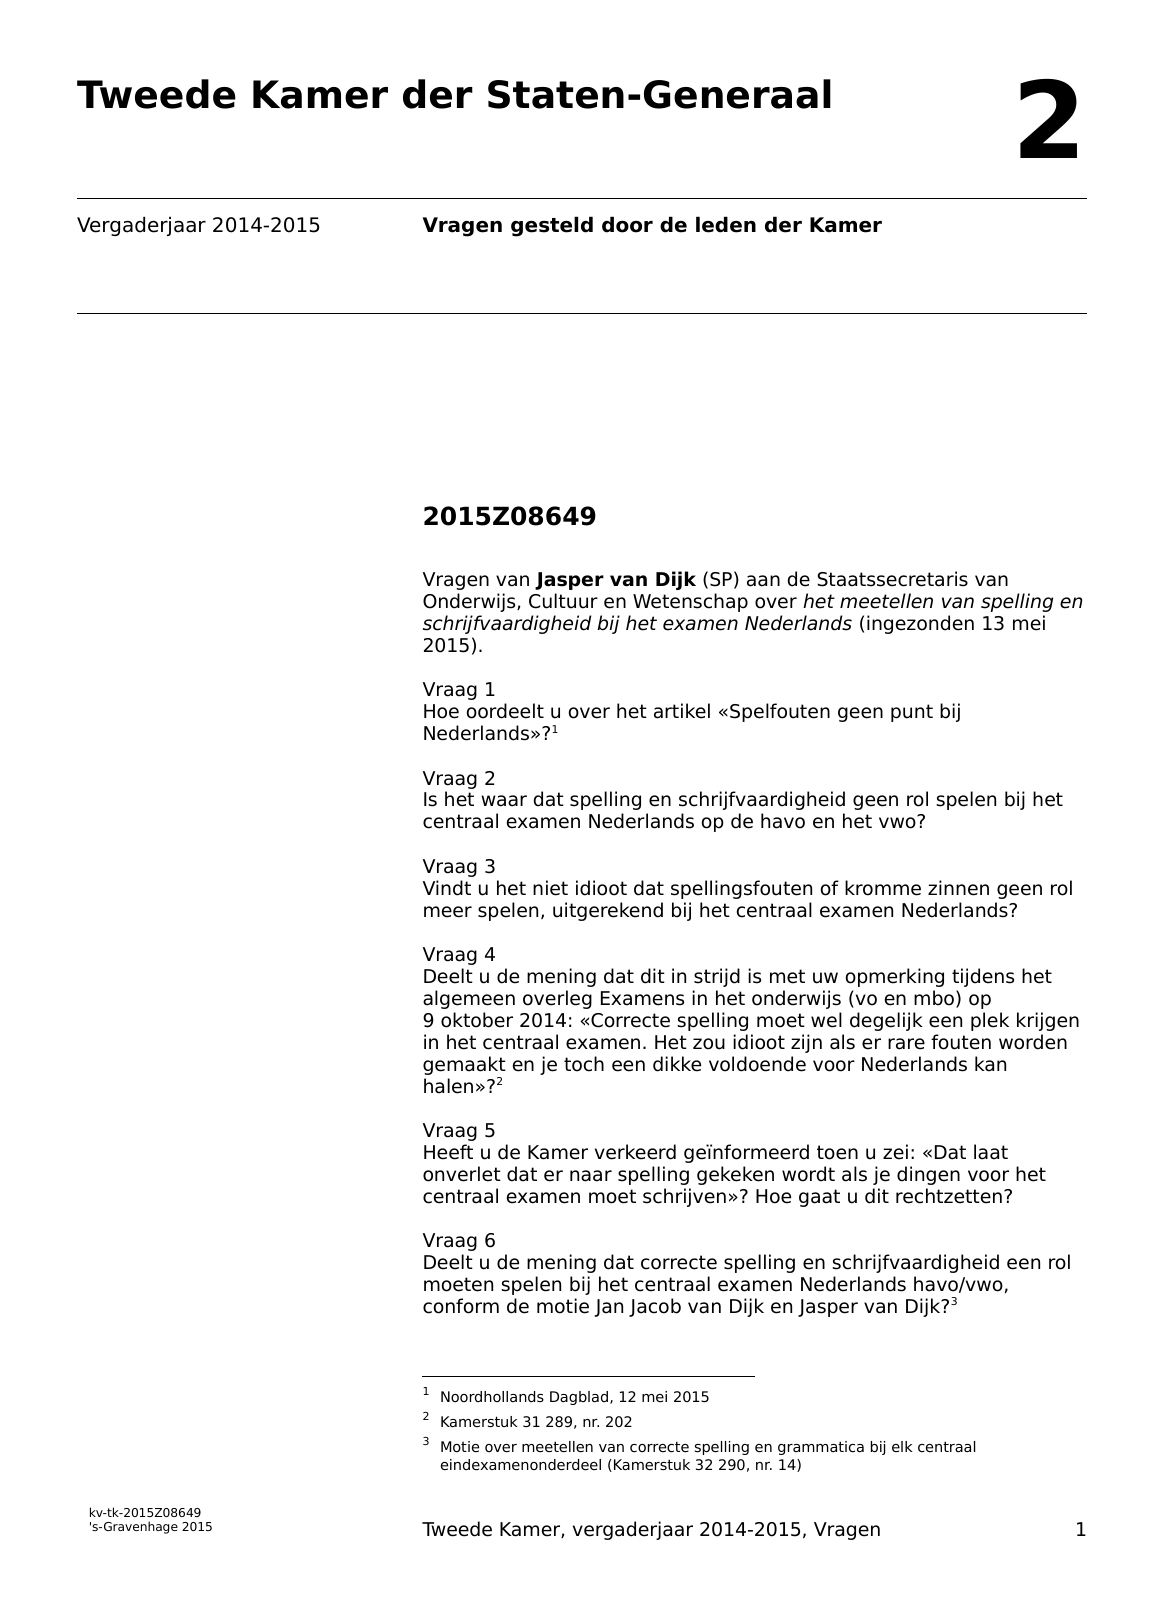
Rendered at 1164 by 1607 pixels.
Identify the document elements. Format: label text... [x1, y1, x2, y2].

text kv-tk-2015Z08649 [88, 1506, 323, 1520]
text Noordhollands Dagblad, 12 mei 2015 [422, 1385, 1087, 1407]
table_header 2 [886, 59, 1087, 198]
text Vraag 4 [422, 944, 1087, 966]
text Vindt u het niet idioot dat spellingsfouten of kromme zinnen geen rol meer spelen, uitgerekend bij het centraal examen Nederlands? [422, 877, 1087, 921]
text Vraag 3 [422, 856, 1087, 877]
text 's-Gravenhage 2015 [88, 1520, 323, 1534]
text Vraag 1 [422, 679, 1087, 701]
text Kamerstuk 31 289, nr. 202 [422, 1410, 1087, 1432]
text Vraag 5 [422, 1120, 1087, 1142]
text Vraag 6 [422, 1230, 1087, 1252]
text 2015Z08649 [422, 502, 1087, 531]
text Is het waar dat spelling en schrijfvaardigheid geen rol spelen bij het centraal examen Nederlands op de havo en het vwo? [422, 789, 1087, 833]
text Deelt u de mening dat dit in strijd is met uw opmerking tijdens het algemeen overleg Examens in het onderwijs (vo en mbo) op 9 oktober 2014: «Correcte spelling moet wel degelijk een plek krijgen in het centraal examen. Het zou idioot zijn als er rare fouten worden gemaakt en je toch een dikke voldoende voor Nederlands kan halen»? [422, 966, 1087, 1097]
table_cell Vergaderjaar 2014-2015 [77, 199, 422, 313]
text Vraag 2 [422, 767, 1087, 789]
text Motie over meetellen van correcte spelling en grammatica bij elk centraal eindexamenonderdeel (Kamerstuk 32 290, nr. 14) [422, 1435, 1087, 1474]
text Heeft u de Kamer verkeerd geïnformeerd toen u zei: «Dat laat onverlet dat er naar spelling gekeken wordt als je dingen voor het centraal examen moet schrijven»? Hoe gaat u dit rechtzetten? [422, 1142, 1087, 1208]
text Hoe oordeelt u over het artikel «Spelfouten geen punt bij Nederlands»? [422, 701, 1087, 745]
text Deelt u de mening dat correcte spelling en schrijfvaardigheid een rol moeten spelen bij het centraal examen Nederlands havo/vwo, conform de motie Jan Jacob van Dijk en Jasper van Dijk? [422, 1252, 1087, 1318]
text Vragen van Jasper van Dijk (SP) aan de Staatssecretaris van Onderwijs, Cultuur en Wetenschap over het meetellen van spelling en schrijfvaardigheid bij het examen Nederlands (ingezonden 13 mei 2015). [422, 569, 1087, 657]
table_header Tweede Kamer der Staten-Generaal [77, 59, 886, 198]
table_cell Vragen gesteld door de leden der Kamer [422, 199, 1087, 313]
